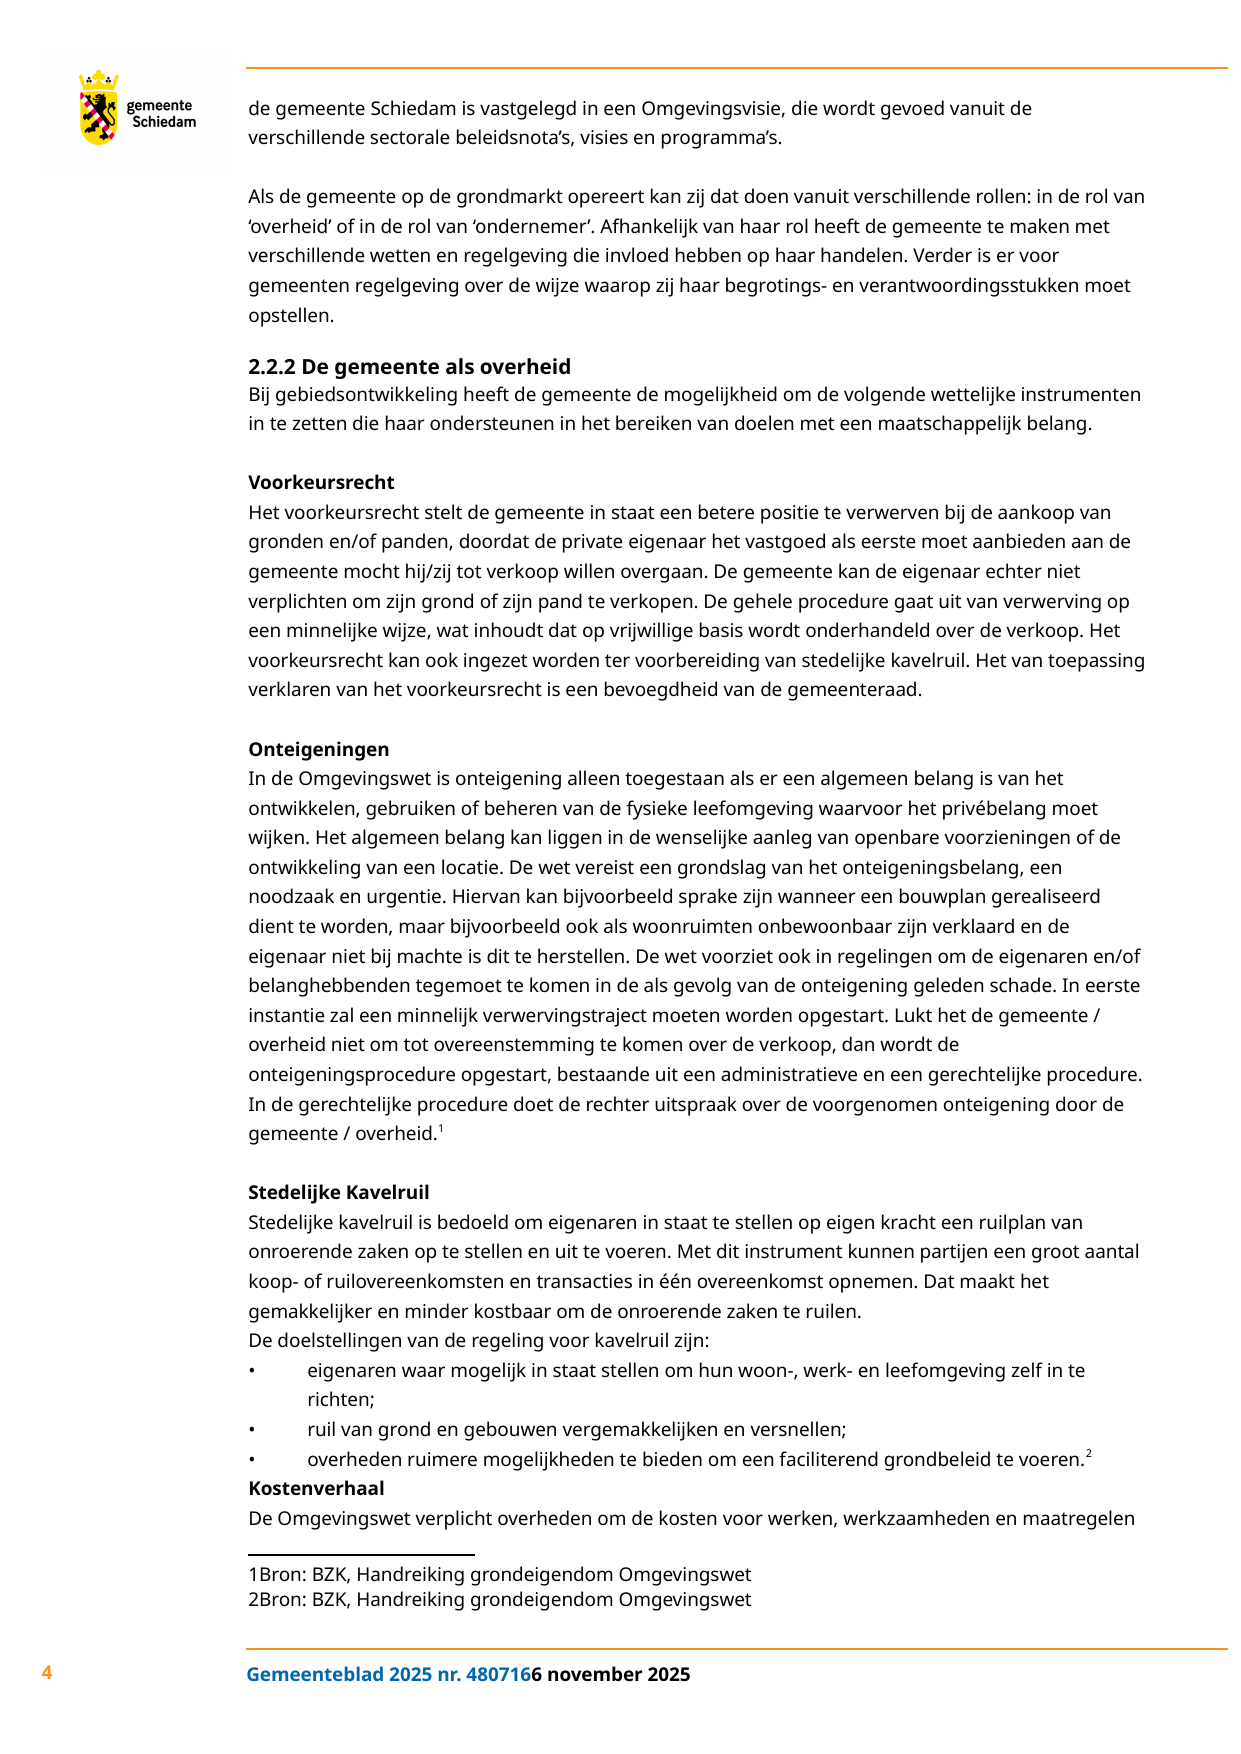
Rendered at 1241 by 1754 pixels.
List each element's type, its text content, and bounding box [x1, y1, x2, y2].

list overheden ruimere mogelijkheden te bieden om een faciliterend grondbeleid te voeren. [248, 1446, 1152, 1471]
text Bij gebiedsontwikkeling heeft de gemeente de mogelijkheid om de volgende wettelijke instrumenten in te zetten die haar ondersteunen in het bereiken van doelen met een maatschappelijk belang. [248, 381, 1152, 436]
text de gemeente Schiedam is vastgelegd in een Omgevingsvisie, die wordt gevoed vanuit de verschillende sectorale beleidsnota’s, visies en programma’s. [248, 95, 1152, 150]
text Bron: BZK, Handreiking grondeigendom Omgevingswet [248, 1561, 1152, 1586]
text Onteigeningen [248, 736, 1152, 761]
text Voorkeursrecht [248, 469, 1152, 495]
text Als de gemeente op de grondmarkt opereert kan zij dat doen vanuit verschillende rollen: in de rol van ‘overheid’ of in de rol van ‘ondernemer’. Afhankelijk van haar rol heeft de gemeente te maken met verschillende wetten en regelgeving die invloed hebben op haar handelen. Verder is er voor gemeenten regelgeving over de wijze waarop zij haar begrotings- en verantwoordingsstukken moet opstellen. [248, 183, 1152, 328]
text Kostenverhaal [248, 1475, 1152, 1501]
text Stedelijke kavelruil is bedoeld om eigenaren in staat te stellen op eigen kracht een ruilplan van onroerende zaken op te stellen en uit te voeren. Met dit instrument kunnen partijen een groot aantal koop- of ruilovereenkomsten en transacties in één overeenkomst opnemen. Dat maakt het gemakkelijker en minder kostbaar om de onroerende zaken te ruilen. [248, 1209, 1152, 1323]
list eigenaren waar mogelijk in staat stellen om hun woon-, werk- en leefomgeving zelf in te richten; [248, 1357, 1152, 1412]
text In de Omgevingswet is onteigening alleen toegestaan als er een algemeen belang is van het ontwikkelen, gebruiken of beheren van de fysieke leefomgeving waarvoor het privébelang moet wijken. Het algemeen belang kan liggen in de wenselijke aanleg van openbare voorzieningen of de ontwikkeling van een locatie. De wet vereist een grondslag van het onteigeningsbelang, een noodzaak en urgentie. Hiervan kan bijvoorbeeld sprake zijn wanneer een bouwplan gerealiseerd dient te worden, maar bijvoorbeeld ook als woonruimten onbewoonbaar zijn verklaard en de eigenaar niet bij machte is dit te herstellen. De wet voorziet ook in regelingen om de eigenaren en/of belanghebbenden tegemoet te komen in de als gevolg van de onteigening geleden schade. In eerste instantie zal een minnelijk verwervingstraject moeten worden opgestart. Lukt het de gemeente / overheid niet om tot overeenstemming te komen over de verkoop, dan wordt de onteigeningsprocedure opgestart, bestaande uit een administratieve en een gerechtelijke procedure. In de gerechtelijke procedure doet de rechter uitspraak over de voorgenomen onteigening door de gemeente / overheid. [248, 765, 1152, 1146]
list ruil van grond en gebouwen vergemakkelijken en versnellen; [248, 1416, 1152, 1442]
list Bron: BZK, Handreiking grondeigendom Omgevingswet [248, 1586, 1152, 1612]
text De doelstellingen van de regeling voor kavelruil zijn: [248, 1327, 1152, 1353]
text 2.2.2 De gemeente als overheid [248, 352, 1152, 381]
text Stedelijke Kavelruil [248, 1179, 1152, 1205]
text De Omgevingswet verplicht overheden om de kosten voor werken, werkzaamheden en maatregelen [248, 1505, 1152, 1531]
text Het voorkeursrecht stelt de gemeente in staat een betere positie te verwerven bij de aankoop van gronden en/of panden, doordat de private eigenaar het vastgoed als eerste moet aanbieden aan de gemeente mocht hij/zij tot verkoop willen overgaan. De gemeente kan de eigenaar echter niet verplichten om zijn grond of zijn pand te verkopen. De gehele procedure gaat uit van verwerving op een minnelijke wijze, wat inhoudt dat op vrijwillige basis wordt onderhandeld over de verkoop. Het voorkeursrecht kan ook ingezet worden ter voorbereiding van stedelijke kavelruil. Het van toepassing verklaren van het voorkeursrecht is een bevoegdheid van de gemeenteraad. [248, 499, 1152, 702]
picture [41, 47, 231, 172]
